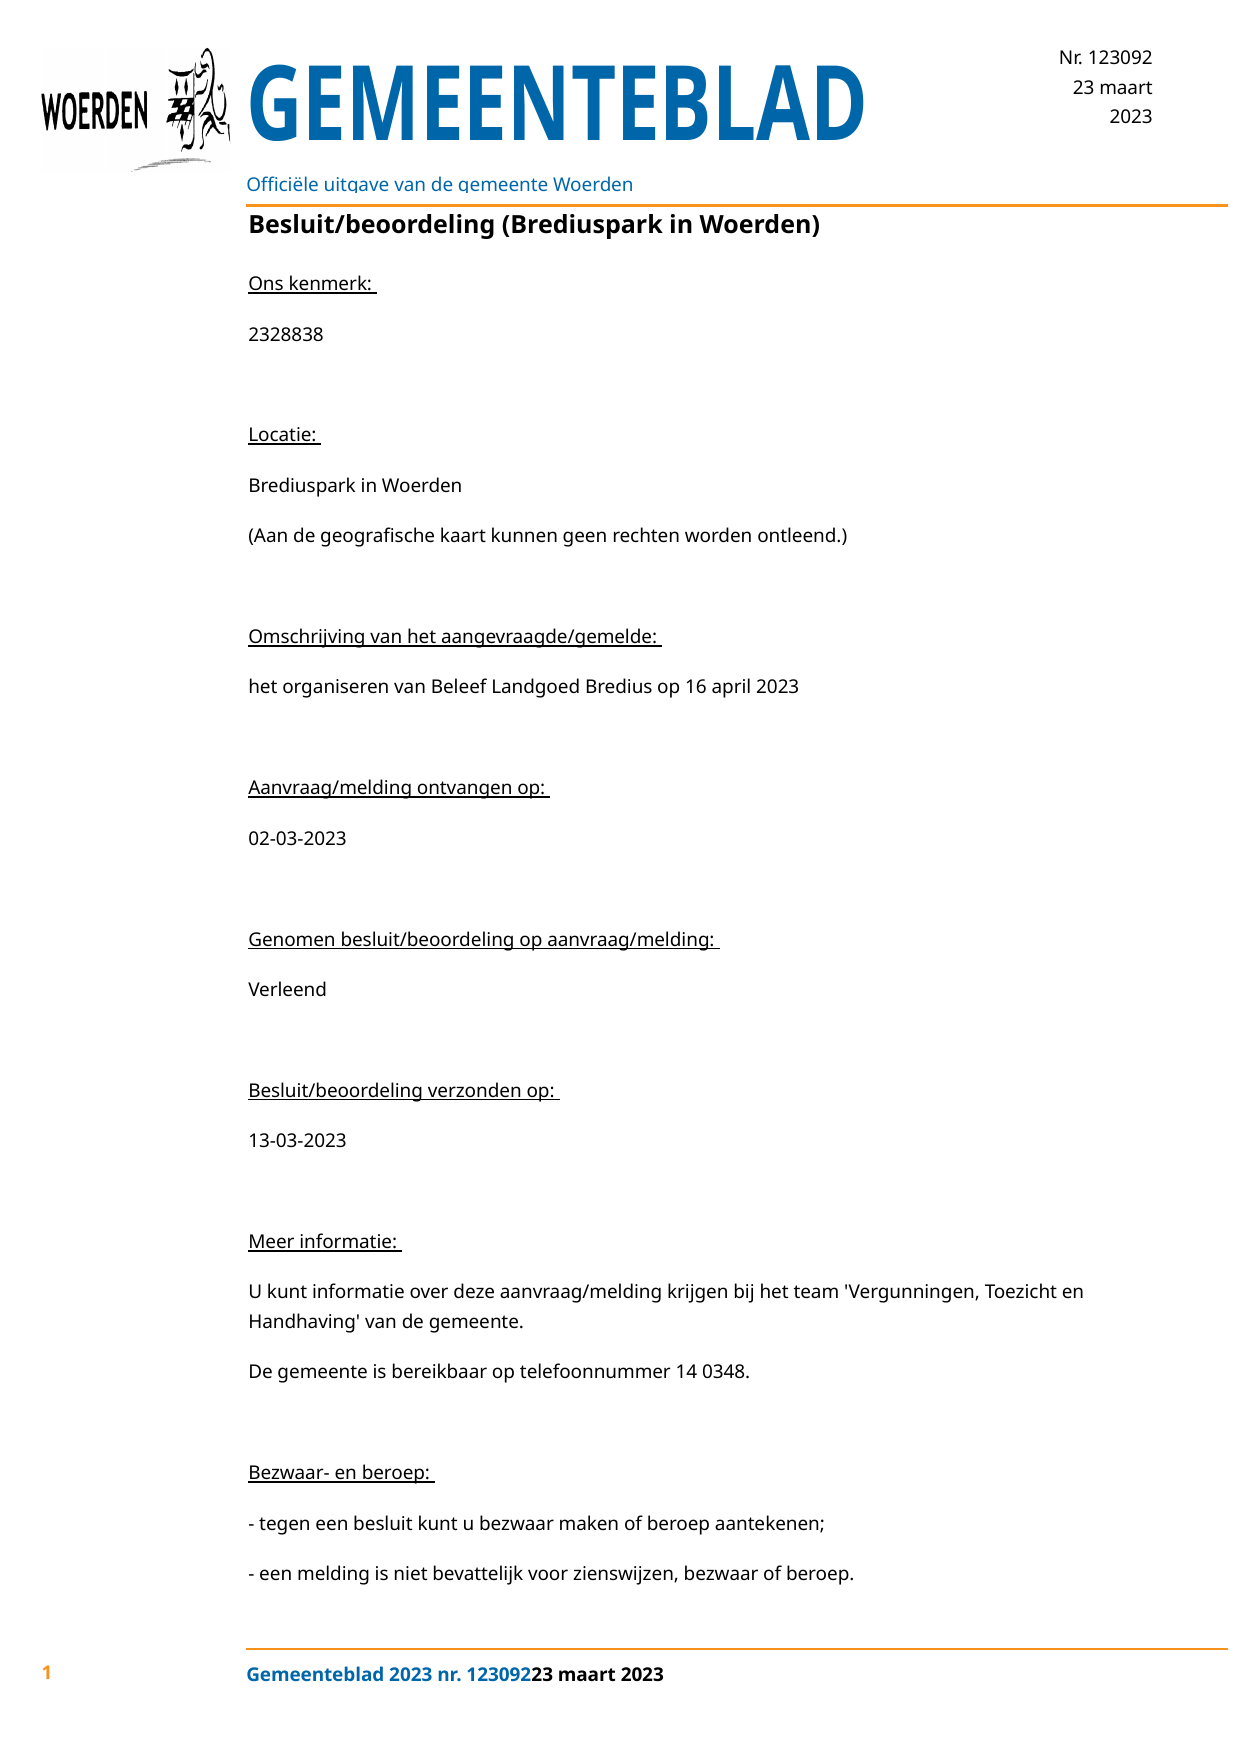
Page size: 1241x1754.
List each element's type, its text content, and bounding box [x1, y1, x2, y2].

text - een melding is niet bevattelijk voor zienswijzen, bezwaar of beroep. [248, 1560, 1152, 1586]
text Bezwaar- en beroep: [248, 1459, 1152, 1485]
text Genomen besluit/beoordeling op aanvraag/melding: [248, 926, 1152, 951]
text U kunt informatie over deze aanvraag/melding krijgen bij het team 'Vergunningen, Toezicht en Handhaving' van de gemeente. [248, 1279, 1152, 1334]
text Omschrijving van het aangevraagde/gemelde: [248, 623, 1152, 649]
text het organiseren van Beleef Landgoed Bredius op 16 april 2023 [248, 674, 1152, 699]
text 02-03-2023 [248, 825, 1152, 851]
text Meer informatie: [248, 1228, 1152, 1254]
text Besluit/beoordeling (Brediuspark in Woerden) [248, 207, 1152, 241]
text 13-03-2023 [248, 1127, 1152, 1153]
text - tegen een besluit kunt u bezwaar maken of beroep aantekenen; [248, 1510, 1152, 1536]
picture [41, 47, 231, 172]
text Brediuspark in Woerden [248, 472, 1152, 498]
text 2328838 [248, 321, 1152, 346]
text Besluit/beoordeling verzonden op: [248, 1077, 1152, 1103]
text Locatie: [248, 422, 1152, 447]
text Verleend [248, 976, 1152, 1002]
text De gemeente is bereikbaar op telefoonnummer 14 0348. [248, 1359, 1152, 1384]
text (Aan de geografische kaart kunnen geen rechten worden ontleend.) [248, 522, 1152, 548]
text Ons kenmerk: [248, 270, 1152, 296]
text Aanvraag/melding ontvangen op: [248, 774, 1152, 800]
